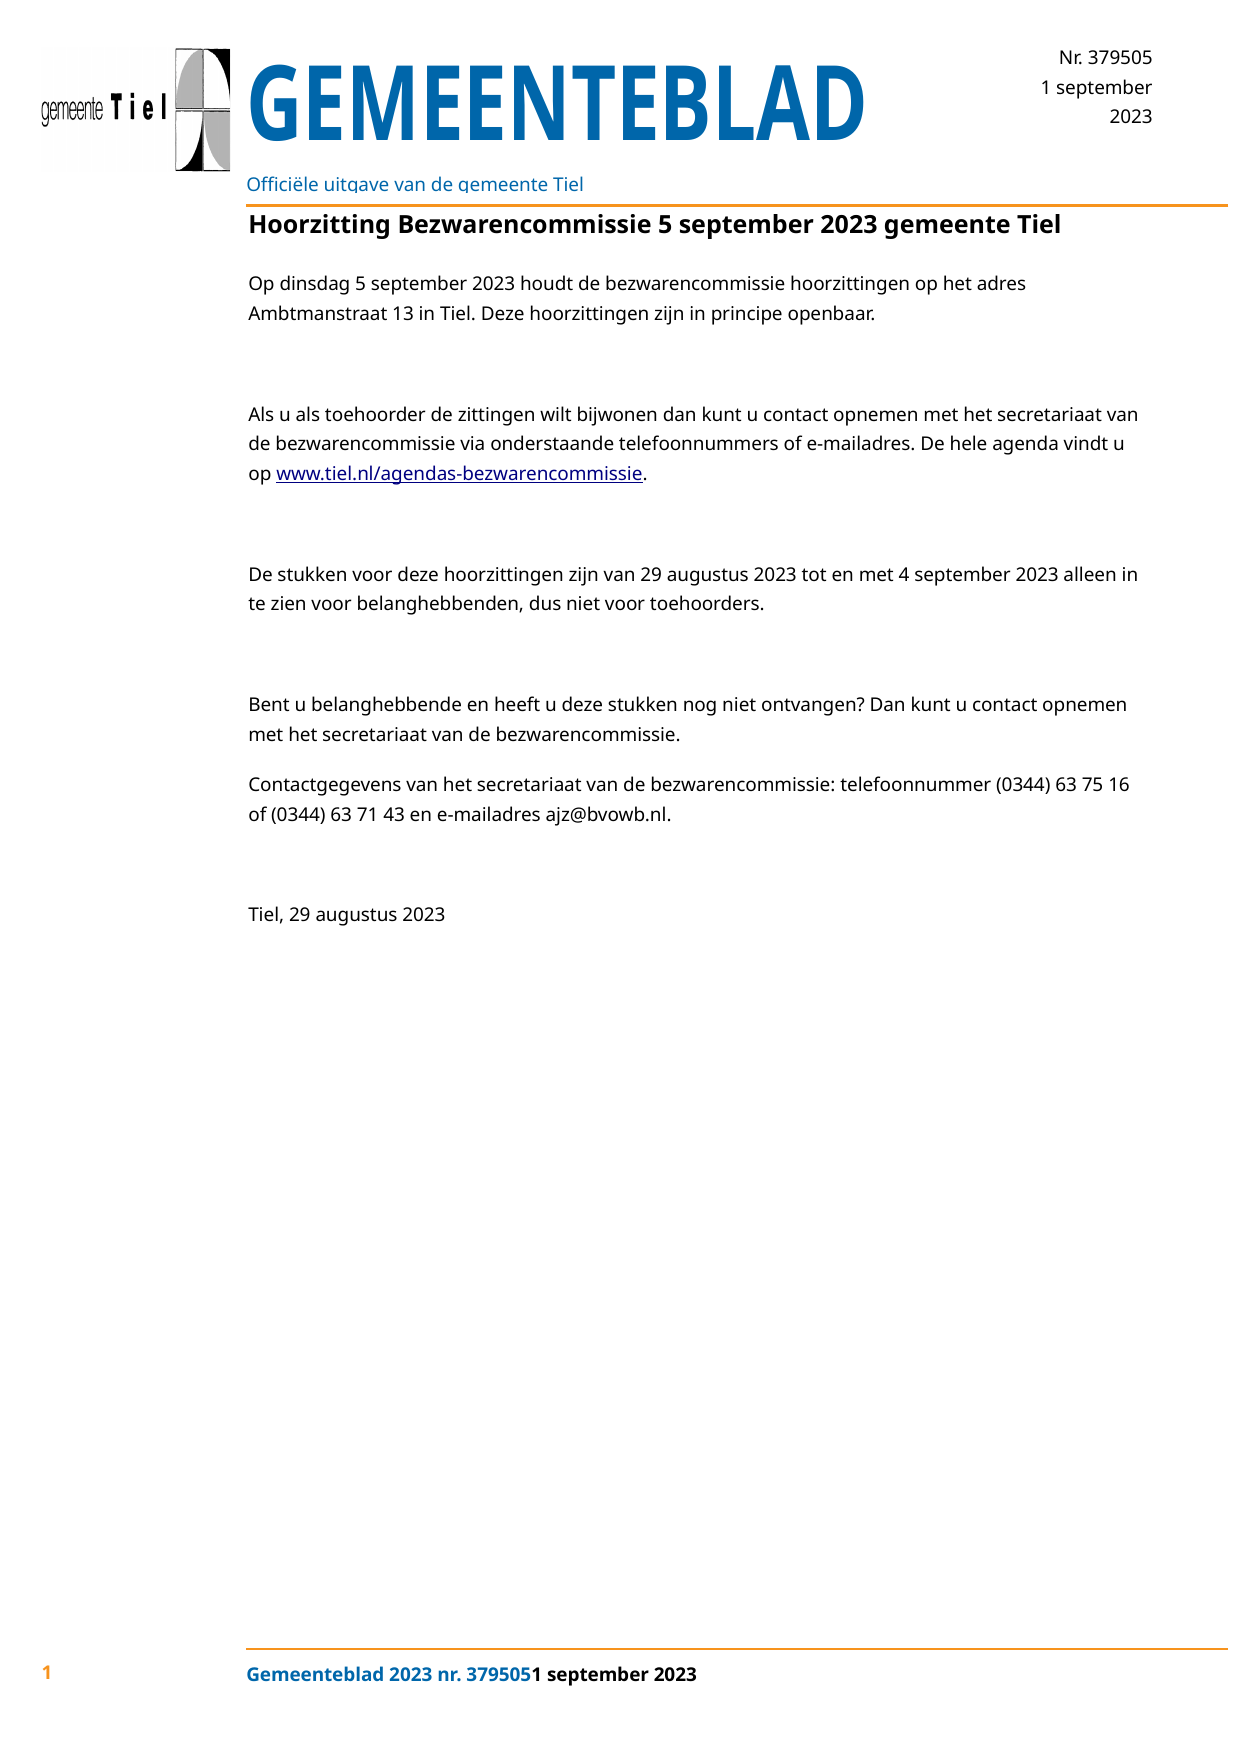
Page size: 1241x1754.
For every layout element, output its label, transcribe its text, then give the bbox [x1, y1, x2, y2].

text De stukken voor deze hoorzittingen zijn van 29 augustus 2023 tot en met 4 september 2023 alleen in te zien voor belanghebbenden, dus niet voor toehoorders. [248, 561, 1152, 616]
text Contactgegevens van het secretariaat van de bezwarencommissie: telefoonnummer (0344) 63 75 16 of (0344) 63 71 43 en e-mailadres ajz@bvowb.nl. [248, 771, 1152, 826]
picture [41, 47, 231, 172]
text Tiel, 29 augustus 2023 [248, 902, 1152, 927]
text Als u als toehoorder de zittingen wilt bijwonen dan kunt u contact opnemen met het secretariaat van de bezwarencommissie via onderstaande telefoonnummers of e-mailadres. De hele agenda vindt u op www.tiel.nl/agendas-bezwarencommissie. [248, 401, 1152, 486]
text Hoorzitting Bezwarencommissie 5 september 2023 gemeente Tiel [248, 207, 1152, 241]
text Op dinsdag 5 september 2023 houdt de bezwarencommissie hoorzittingen op het adres Ambtmanstraat 13 in Tiel. Deze hoorzittingen zijn in principe openbaar. [248, 270, 1152, 326]
text Bent u belanghebbende en heeft u deze stukken nog niet ontvangen? Dan kunt u contact opnemen met het secretariaat van de bezwarencommissie. [248, 691, 1152, 746]
